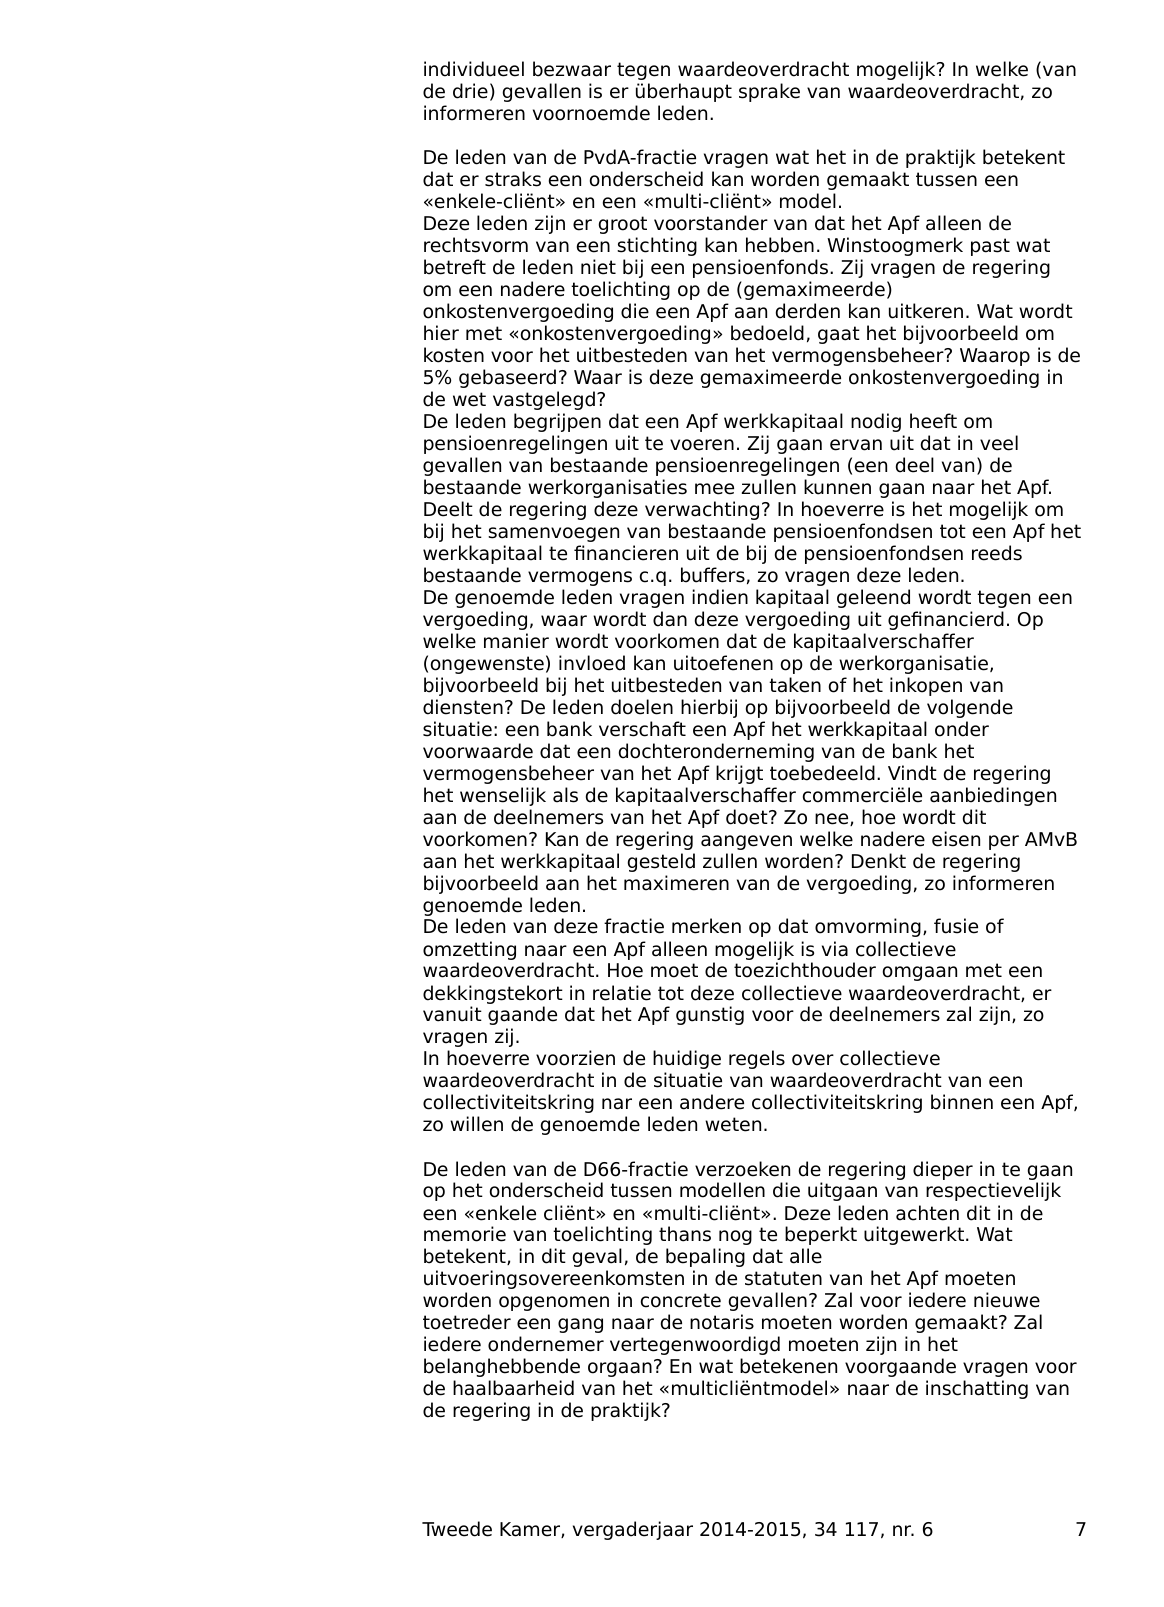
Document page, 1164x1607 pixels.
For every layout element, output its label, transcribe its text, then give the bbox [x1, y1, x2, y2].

text De leden begrijpen dat een Apf werkkapitaal nodig heeft om pensioenregelingen uit te voeren. Zij gaan ervan uit dat in veel gevallen van bestaande pensioenregelingen (een deel van) de bestaande werkorganisaties mee zullen kunnen gaan naar het Apf. Deelt de regering deze verwachting? In hoeverre is het mogelijk om bij het samenvoegen van bestaande pensioenfondsen tot een Apf het werkkapitaal te financieren uit de bij de pensioenfondsen reeds bestaande vermogens c.q. buffers, zo vragen deze leden. [422, 411, 1087, 587]
text Deze leden zijn er groot voorstander van dat het Apf alleen de rechtsvorm van een stichting kan hebben. Winstoogmerk past wat betreft de leden niet bij een pensioenfonds. Zij vragen de regering om een nadere toelichting op de (gemaximeerde) onkostenvergoeding die een Apf aan derden kan uitkeren. Wat wordt hier met «onkostenvergoeding» bedoeld, gaat het bijvoorbeeld om kosten voor het uitbesteden van het vermogensbeheer? Waarop is de 5% gebaseerd? Waar is deze gemaximeerde onkostenvergoeding in de wet vastgelegd? [422, 213, 1087, 411]
text individueel bezwaar tegen waardeoverdracht mogelijk? In welke (van de drie) gevallen is er überhaupt sprake van waardeoverdracht, zo informeren voornoemde leden. [422, 59, 1087, 125]
text In hoeverre voorzien de huidige regels over collectieve waardeoverdracht in de situatie van waardeoverdracht van een collectiviteitskring nar een andere collectiviteitskring binnen een Apf, zo willen de genoemde leden weten. [422, 1048, 1087, 1136]
text De genoemde leden vragen indien kapitaal geleend wordt tegen een vergoeding, waar wordt dan deze vergoeding uit gefinancierd. Op welke manier wordt voorkomen dat de kapitaalverschaffer (ongewenste) invloed kan uitoefenen op de werkorganisatie, bijvoorbeeld bij het uitbesteden van taken of het inkopen van diensten? De leden doelen hierbij op bijvoorbeeld de volgende situatie: een bank verschaft een Apf het werkkapitaal onder voorwaarde dat een dochteronderneming van de bank het vermogensbeheer van het Apf krijgt toebedeeld. Vindt de regering het wenselijk als de kapitaalverschaffer commerciële aanbiedingen aan de deelnemers van het Apf doet? Zo nee, hoe wordt dit voorkomen? Kan de regering aangeven welke nadere eisen per AMvB aan het werkkapitaal gesteld zullen worden? Denkt de regering bijvoorbeeld aan het maximeren van de vergoeding, zo informeren genoemde leden. [422, 587, 1087, 916]
text De leden van deze fractie merken op dat omvorming, fusie of omzetting naar een Apf alleen mogelijk is via collectieve waardeoverdracht. Hoe moet de toezichthouder omgaan met een dekkingstekort in relatie tot deze collectieve waardeoverdracht, er vanuit gaande dat het Apf gunstig voor de deelnemers zal zijn, zo vragen zij. [422, 916, 1087, 1048]
text De leden van de PvdA-fractie vragen wat het in de praktijk betekent dat er straks een onderscheid kan worden gemaakt tussen een «enkele-cliënt» en een «multi-cliënt» model. [422, 147, 1087, 213]
text De leden van de D66-fractie verzoeken de regering dieper in te gaan op het onderscheid tussen modellen die uitgaan van respectievelijk een «enkele cliënt» en «multi-cliënt». Deze leden achten dit in de memorie van toelichting thans nog te beperkt uitgewerkt. Wat betekent, in dit geval, de bepaling dat alle uitvoeringsovereenkomsten in de statuten van het Apf moeten worden opgenomen in concrete gevallen? Zal voor iedere nieuwe toetreder een gang naar de notaris moeten worden gemaakt? Zal iedere ondernemer vertegenwoordigd moeten zijn in het belanghebbende orgaan? En wat betekenen voorgaande vragen voor de haalbaarheid van het «multicliëntmodel» naar de inschatting van de regering in de praktijk? [422, 1158, 1087, 1422]
